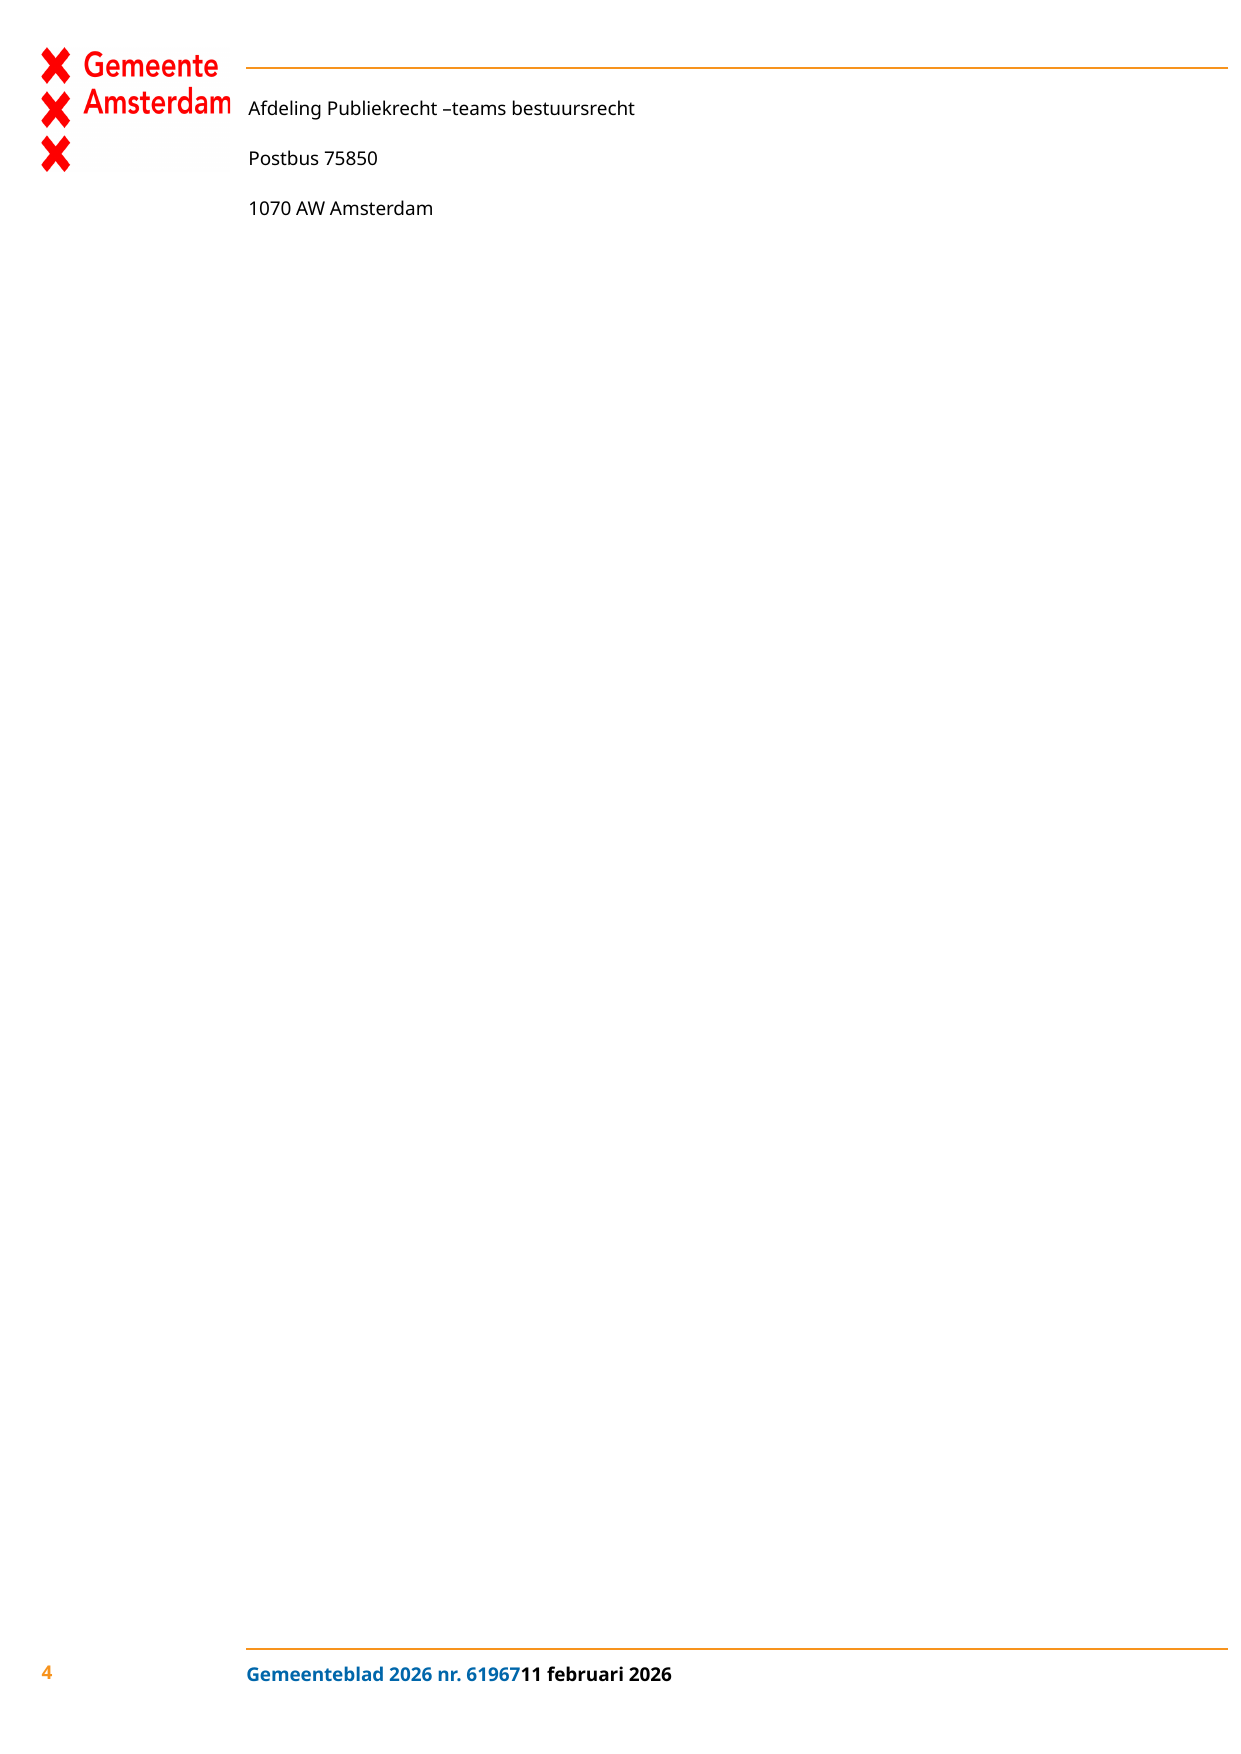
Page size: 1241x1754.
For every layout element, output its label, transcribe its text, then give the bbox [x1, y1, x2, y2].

text Postbus 75850 [248, 145, 1152, 171]
picture [41, 47, 231, 172]
text 1070 AW Amsterdam [248, 196, 1152, 221]
text Afdeling Publiekrecht –teams bestuursrecht [248, 95, 1152, 121]
